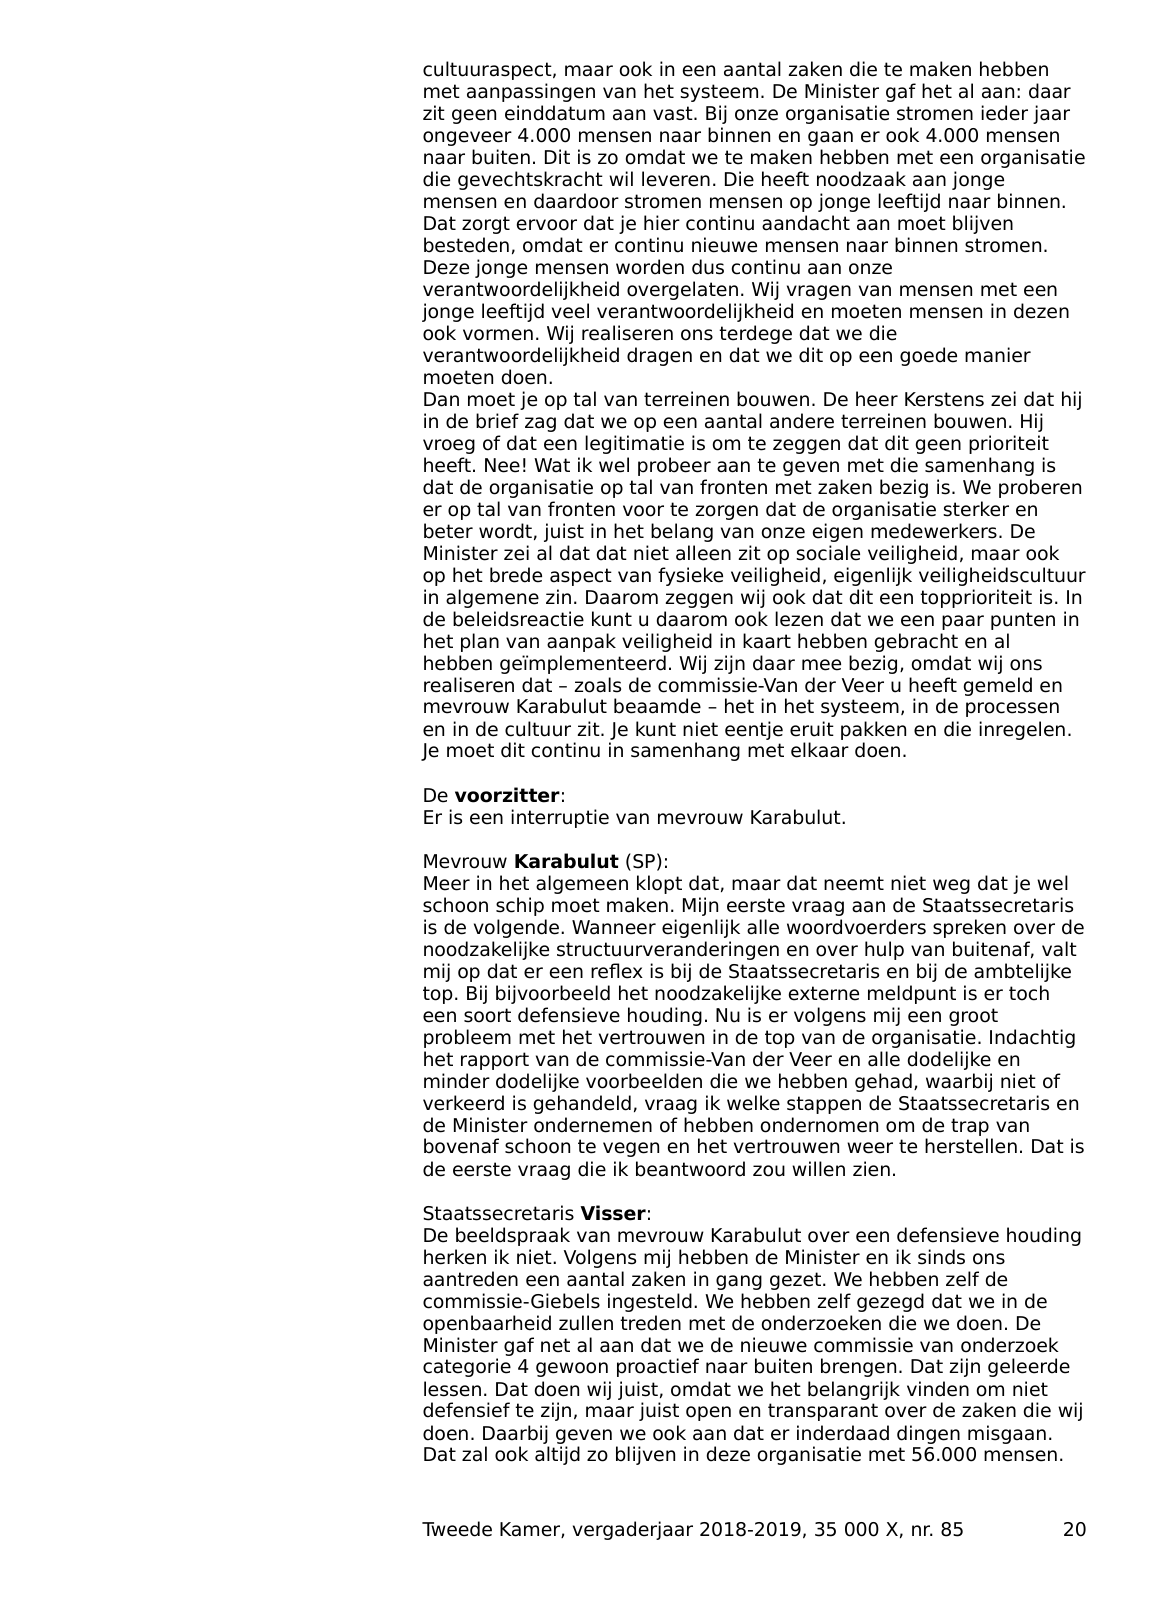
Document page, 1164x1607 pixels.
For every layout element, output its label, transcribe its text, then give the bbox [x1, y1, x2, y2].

text Meer in het algemeen klopt dat, maar dat neemt niet weg dat je wel schoon schip moet maken. Mijn eerste vraag aan de Staatssecretaris is de volgende. Wanneer eigenlijk alle woordvoerders spreken over de noodzakelijke structuurveranderingen en over hulp van buitenaf, valt mij op dat er een reflex is bij de Staatssecretaris en bij de ambtelijke top. Bij bijvoorbeeld het noodzakelijke externe meldpunt is er toch een soort defensieve houding. Nu is er volgens mij een groot probleem met het vertrouwen in de top van de organisatie. Indachtig het rapport van de commissie-Van der Veer en alle dodelijke en minder dodelijke voorbeelden die we hebben gehad, waarbij niet of verkeerd is gehandeld, vraag ik welke stappen de Staatssecretaris en de Minister ondernemen of hebben ondernomen om de trap van bovenaf schoon te vegen en het vertrouwen weer te herstellen. Dat is de eerste vraag die ik beantwoord zou willen zien. [422, 873, 1087, 1180]
text Dan moet je op tal van terreinen bouwen. De heer Kerstens zei dat hij in de brief zag dat we op een aantal andere terreinen bouwen. Hij vroeg of dat een legitimatie is om te zeggen dat dit geen prioriteit heeft. Nee! Wat ik wel probeer aan te geven met die samenhang is dat de organisatie op tal van fronten met zaken bezig is. We proberen er op tal van fronten voor te zorgen dat de organisatie sterker en beter wordt, juist in het belang van onze eigen medewerkers. De Minister zei al dat dat niet alleen zit op sociale veiligheid, maar ook op het brede aspect van fysieke veiligheid, eigenlijk veiligheidscultuur in algemene zin. Daarom zeggen wij ook dat dit een topprioriteit is. In de beleidsreactie kunt u daarom ook lezen dat we een paar punten in het plan van aanpak veiligheid in kaart hebben gebracht en al hebben geïmplementeerd. Wij zijn daar mee bezig, omdat wij ons realiseren dat – zoals de commissie-Van der Veer u heeft gemeld en mevrouw Karabulut beaamde – het in het systeem, in de processen en in de cultuur zit. Je kunt niet eentje eruit pakken en die inregelen. Je moet dit continu in samenhang met elkaar doen. [422, 389, 1087, 762]
text Staatssecretaris Visser: [422, 1203, 1087, 1224]
text De voorzitter: [422, 784, 1087, 807]
text Er is een interruptie van mevrouw Karabulut. [422, 807, 1087, 828]
text De beeldspraak van mevrouw Karabulut over een defensieve houding herken ik niet. Volgens mij hebben de Minister en ik sinds ons aantreden een aantal zaken in gang gezet. We hebben zelf de commissie-Giebels ingesteld. We hebben zelf gezegd dat we in de openbaarheid zullen treden met de onderzoeken die we doen. De Minister gaf net al aan dat we de nieuwe commissie van onderzoek categorie 4 gewoon proactief naar buiten brengen. Dat zijn geleerde lessen. Dat doen wij juist, omdat we het belangrijk vinden om niet defensief te zijn, maar juist open en transparant over de zaken die wij doen. Daarbij geven we ook aan dat er inderdaad dingen misgaan. Dat zal ook altijd zo blijven in deze organisatie met 56.000 mensen. [422, 1224, 1087, 1466]
text Mevrouw Karabulut (SP): [422, 851, 1087, 873]
text cultuuraspect, maar ook in een aantal zaken die te maken hebben met aanpassingen van het systeem. De Minister gaf het al aan: daar zit geen einddatum aan vast. Bij onze organisatie stromen ieder jaar ongeveer 4.000 mensen naar binnen en gaan er ook 4.000 mensen naar buiten. Dit is zo omdat we te maken hebben met een organisatie die gevechtskracht wil leveren. Die heeft noodzaak aan jonge mensen en daardoor stromen mensen op jonge leeftijd naar binnen. Dat zorgt ervoor dat je hier continu aandacht aan moet blijven besteden, omdat er continu nieuwe mensen naar binnen stromen. Deze jonge mensen worden dus continu aan onze verantwoordelijkheid overgelaten. Wij vragen van mensen met een jonge leeftijd veel verantwoordelijkheid en moeten mensen in dezen ook vormen. Wij realiseren ons terdege dat we die verantwoordelijkheid dragen en dat we dit op een goede manier moeten doen. [422, 59, 1087, 389]
